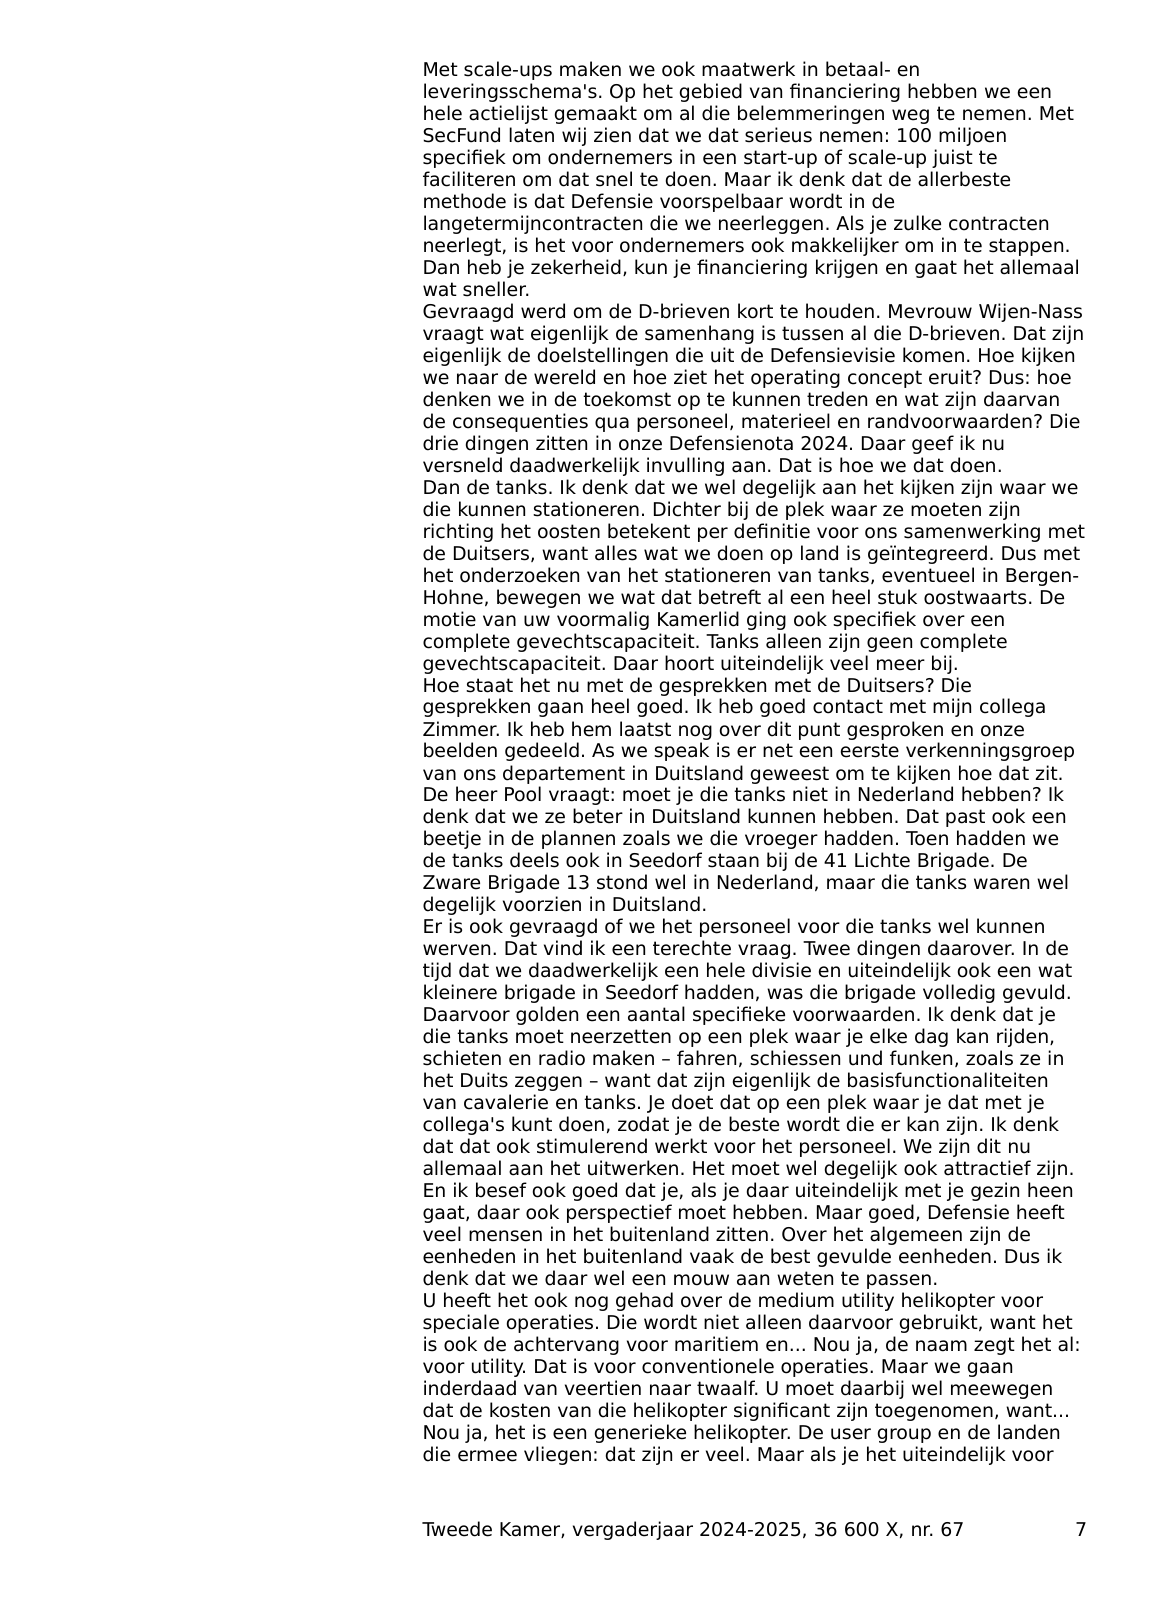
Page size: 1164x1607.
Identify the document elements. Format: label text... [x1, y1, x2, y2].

text U heeft het ook nog gehad over de medium utility helikopter voor speciale operaties. Die wordt niet alleen daarvoor gebruikt, want het is ook de achtervang voor maritiem en... Nou ja, de naam zegt het al: voor utility. Dat is voor conventionele operaties. Maar we gaan inderdaad van veertien naar twaalf. U moet daarbij wel meewegen dat de kosten van die helikopter significant zijn toegenomen, want... Nou ja, het is een generieke helikopter. De user group en de landen die ermee vliegen: dat zijn er veel. Maar als je het uiteindelijk voor [422, 1290, 1087, 1466]
text Met scale-ups maken we ook maatwerk in betaal- en leveringsschema's. Op het gebied van financiering hebben we een hele actielijst gemaakt om al die belemmeringen weg te nemen. Met SecFund laten wij zien dat we dat serieus nemen: 100 miljoen specifiek om ondernemers in een start-up of scale-up juist te faciliteren om dat snel te doen. Maar ik denk dat de allerbeste methode is dat Defensie voorspelbaar wordt in de langetermijncontracten die we neerleggen. Als je zulke contracten neerlegt, is het voor ondernemers ook makkelijker om in te stappen. Dan heb je zekerheid, kun je financiering krijgen en gaat het allemaal wat sneller. [422, 59, 1087, 301]
text Gevraagd werd om de D-brieven kort te houden. Mevrouw Wijen-Nass vraagt wat eigenlijk de samenhang is tussen al die D-brieven. Dat zijn eigenlijk de doelstellingen die uit de Defensievisie komen. Hoe kijken we naar de wereld en hoe ziet het operating concept eruit? Dus: hoe denken we in de toekomst op te kunnen treden en wat zijn daarvan de consequenties qua personeel, materieel en randvoorwaarden? Die drie dingen zitten in onze Defensienota 2024. Daar geef ik nu versneld daadwerkelijk invulling aan. Dat is hoe we dat doen. [422, 301, 1087, 477]
text Hoe staat het nu met de gesprekken met de Duitsers? Die gesprekken gaan heel goed. Ik heb goed contact met mijn collega Zimmer. Ik heb hem laatst nog over dit punt gesproken en onze beelden gedeeld. As we speak is er net een eerste verkenningsgroep van ons departement in Duitsland geweest om te kijken hoe dat zit. [422, 674, 1087, 784]
text Er is ook gevraagd of we het personeel voor die tanks wel kunnen werven. Dat vind ik een terechte vraag. Twee dingen daarover. In de tijd dat we daadwerkelijk een hele divisie en uiteindelijk ook een wat kleinere brigade in Seedorf hadden, was die brigade volledig gevuld. Daarvoor golden een aantal specifieke voorwaarden. Ik denk dat je die tanks moet neerzetten op een plek waar je elke dag kan rijden, schieten en radio maken – fahren, schiessen und funken, zoals ze in het Duits zeggen – want dat zijn eigenlijk de basisfunctionaliteiten van cavalerie en tanks. Je doet dat op een plek waar je dat met je collega's kunt doen, zodat je de beste wordt die er kan zijn. Ik denk dat dat ook stimulerend werkt voor het personeel. We zijn dit nu allemaal aan het uitwerken. Het moet wel degelijk ook attractief zijn. En ik besef ook goed dat je, als je daar uiteindelijk met je gezin heen gaat, daar ook perspectief moet hebben. Maar goed, Defensie heeft veel mensen in het buitenland zitten. Over het algemeen zijn de eenheden in het buitenland vaak de best gevulde eenheden. Dus ik denk dat we daar wel een mouw aan weten te passen. [422, 916, 1087, 1290]
text De heer Pool vraagt: moet je die tanks niet in Nederland hebben? Ik denk dat we ze beter in Duitsland kunnen hebben. Dat past ook een beetje in de plannen zoals we die vroeger hadden. Toen hadden we de tanks deels ook in Seedorf staan bij de 41 Lichte Brigade. De Zware Brigade 13 stond wel in Nederland, maar die tanks waren wel degelijk voorzien in Duitsland. [422, 784, 1087, 916]
text Dan de tanks. Ik denk dat we wel degelijk aan het kijken zijn waar we die kunnen stationeren. Dichter bij de plek waar ze moeten zijn richting het oosten betekent per definitie voor ons samenwerking met de Duitsers, want alles wat we doen op land is geïntegreerd. Dus met het onderzoeken van het stationeren van tanks, eventueel in Bergen-Hohne, bewegen we wat dat betreft al een heel stuk oostwaarts. De motie van uw voormalig Kamerlid ging ook specifiek over een complete gevechtscapaciteit. Tanks alleen zijn geen complete gevechtscapaciteit. Daar hoort uiteindelijk veel meer bij. [422, 477, 1087, 674]
